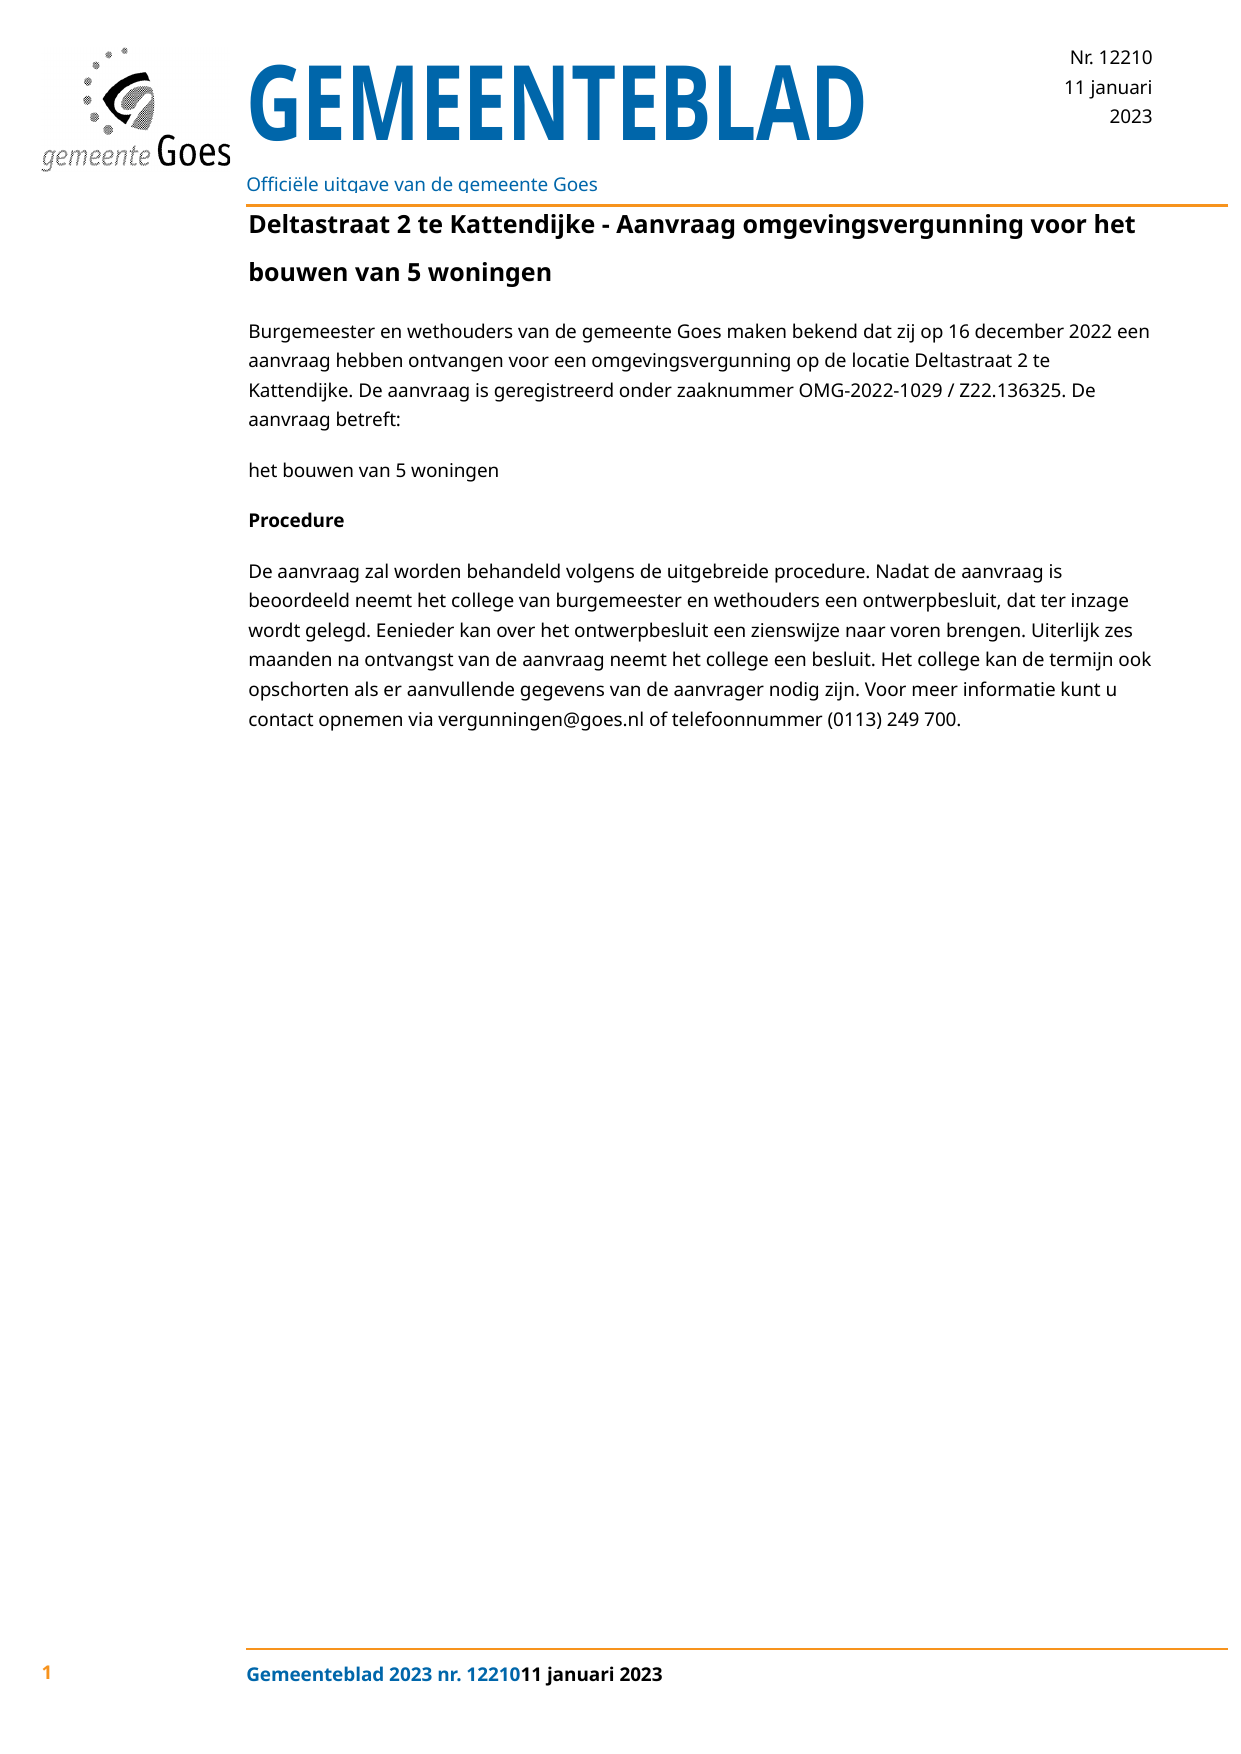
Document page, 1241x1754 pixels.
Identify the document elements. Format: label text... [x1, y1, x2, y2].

text Procedure [248, 507, 1152, 533]
picture [41, 47, 231, 172]
text Deltastraat 2 te Kattendijke - Aanvraag omgevingsvergunning voor het bouwen van 5 woningen [248, 207, 1152, 288]
text het bouwen van 5 woningen [248, 457, 1152, 483]
text De aanvraag zal worden behandeld volgens de uitgebreide procedure. Nadat de aanvraag is beoordeeld neemt het college van burgemeester en wethouders een ontwerpbesluit, dat ter inzage wordt gelegd. Eenieder kan over het ontwerpbesluit een zienswijze naar voren brengen. Uiterlijk zes maanden na ontvangst van de aanvraag neemt het college een besluit. Het college kan de termijn ook opschorten als er aanvullende gegevens van de aanvrager nodig zijn. Voor meer informatie kunt u contact opnemen via vergunningen@goes.nl of telefoonnummer (0113) 249 700. [248, 558, 1152, 732]
text Burgemeester en wethouders van de gemeente Goes maken bekend dat zij op 16 december 2022 een aanvraag hebben ontvangen voor een omgevingsvergunning op de locatie Deltastraat 2 te Kattendijke. De aanvraag is geregistreerd onder zaaknummer OMG-2022-1029 / Z22.136325. De aanvraag betreft: [248, 318, 1152, 432]
